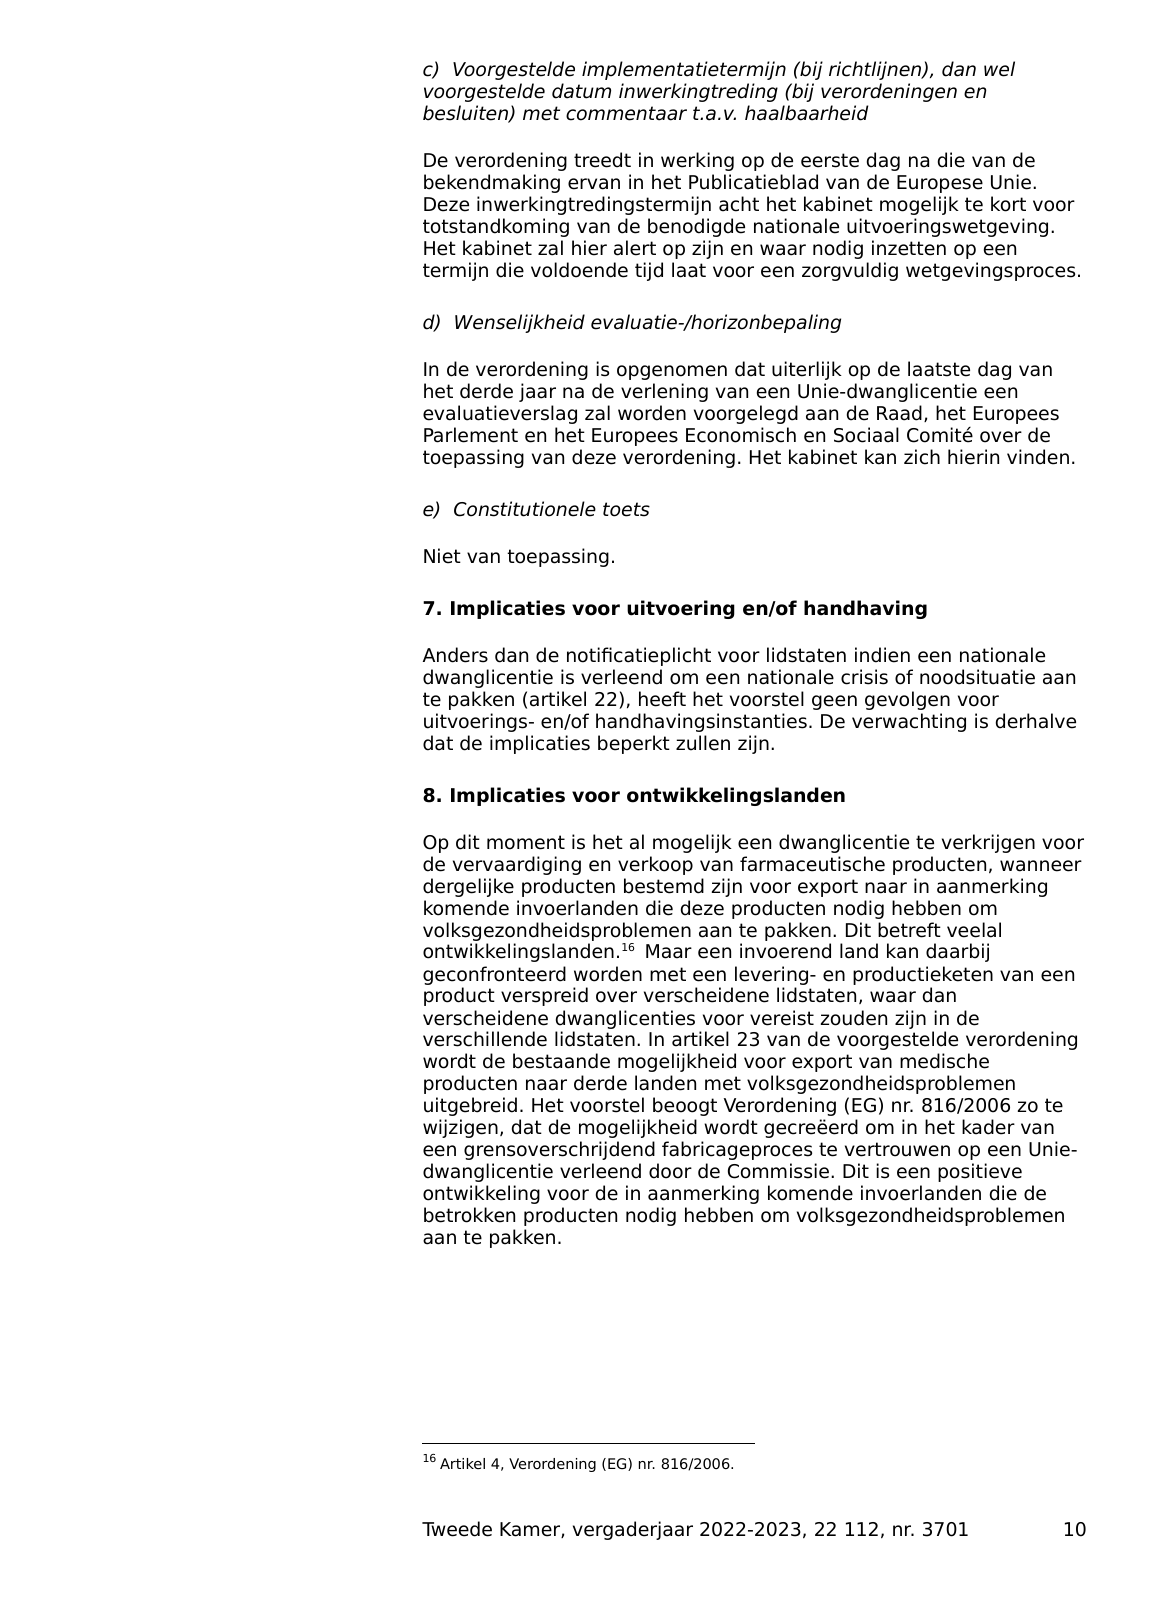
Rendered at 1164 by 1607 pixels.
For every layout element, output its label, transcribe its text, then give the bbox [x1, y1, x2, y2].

text Artikel 4, Verordening (EG) nr. 816/2006. [422, 1452, 1087, 1474]
subtitle d) Wenselijkheid evaluatie-/horizonbepaling [422, 312, 1087, 334]
subtitle c) Voorgestelde implementatietermijn (bij richtlijnen), dan wel voorgestelde datum inwerkingtreding (bij verordeningen en besluiten) met commentaar t.a.v. haalbaarheid [422, 59, 1087, 125]
text Niet van toepassing. [422, 546, 1087, 568]
text Anders dan de notificatieplicht voor lidstaten indien een nationale dwanglicentie is verleend om een nationale crisis of noodsituatie aan te pakken (artikel 22), heeft het voorstel geen gevolgen voor uitvoerings- en/of handhavingsinstanties. De verwachting is derhalve dat de implicaties beperkt zullen zijn. [422, 645, 1087, 754]
subtitle e) Constitutionele toets [422, 499, 1087, 521]
text Op dit moment is het al mogelijk een dwanglicentie te verkrijgen voor de vervaardiging en verkoop van farmaceutische producten, wanneer dergelijke producten bestemd zijn voor export naar in aanmerking komende invoerlanden die deze producten nodig hebben om volksgezondheidsproblemen aan te pakken. Dit betreft veelal ontwikkelingslanden. Maar een invoerend land kan daarbij geconfronteerd worden met een levering- en productieketen van een product verspreid over verscheidene lidstaten, waar dan verscheidene dwanglicenties voor vereist zouden zijn in de verschillende lidstaten. In artikel 23 van de voorgestelde verordening wordt de bestaande mogelijkheid voor export van medische producten naar derde landen met volksgezondheidsproblemen uitgebreid. Het voorstel beoogt Verordening (EG) nr. 816/2006 zo te wijzigen, dat de mogelijkheid wordt gecreëerd om in het kader van een grensoverschrijdend fabricageproces te vertrouwen op een Unie-dwanglicentie verleend door de Commissie. Dit is een positieve ontwikkeling voor de in aanmerking komende invoerlanden die de betrokken producten nodig hebben om volksgezondheidsproblemen aan te pakken. [422, 832, 1087, 1249]
text De verordening treedt in werking op de eerste dag na die van de bekendmaking ervan in het Publicatieblad van de Europese Unie. Deze inwerkingtredingstermijn acht het kabinet mogelijk te kort voor totstandkoming van de benodigde nationale uitvoeringswetgeving. Het kabinet zal hier alert op zijn en waar nodig inzetten op een termijn die voldoende tijd laat voor een zorgvuldig wetgevingsproces. [422, 150, 1087, 282]
subtitle 7. Implicaties voor uitvoering en/of handhaving [422, 598, 1087, 620]
subtitle 8. Implicaties voor ontwikkelingslanden [422, 784, 1087, 807]
text In de verordening is opgenomen dat uiterlijk op de laatste dag van het derde jaar na de verlening van een Unie-dwanglicentie een evaluatieverslag zal worden voorgelegd aan de Raad, het Europees Parlement en het Europees Economisch en Sociaal Comité over de toepassing van deze verordening. Het kabinet kan zich hierin vinden. [422, 359, 1087, 469]
